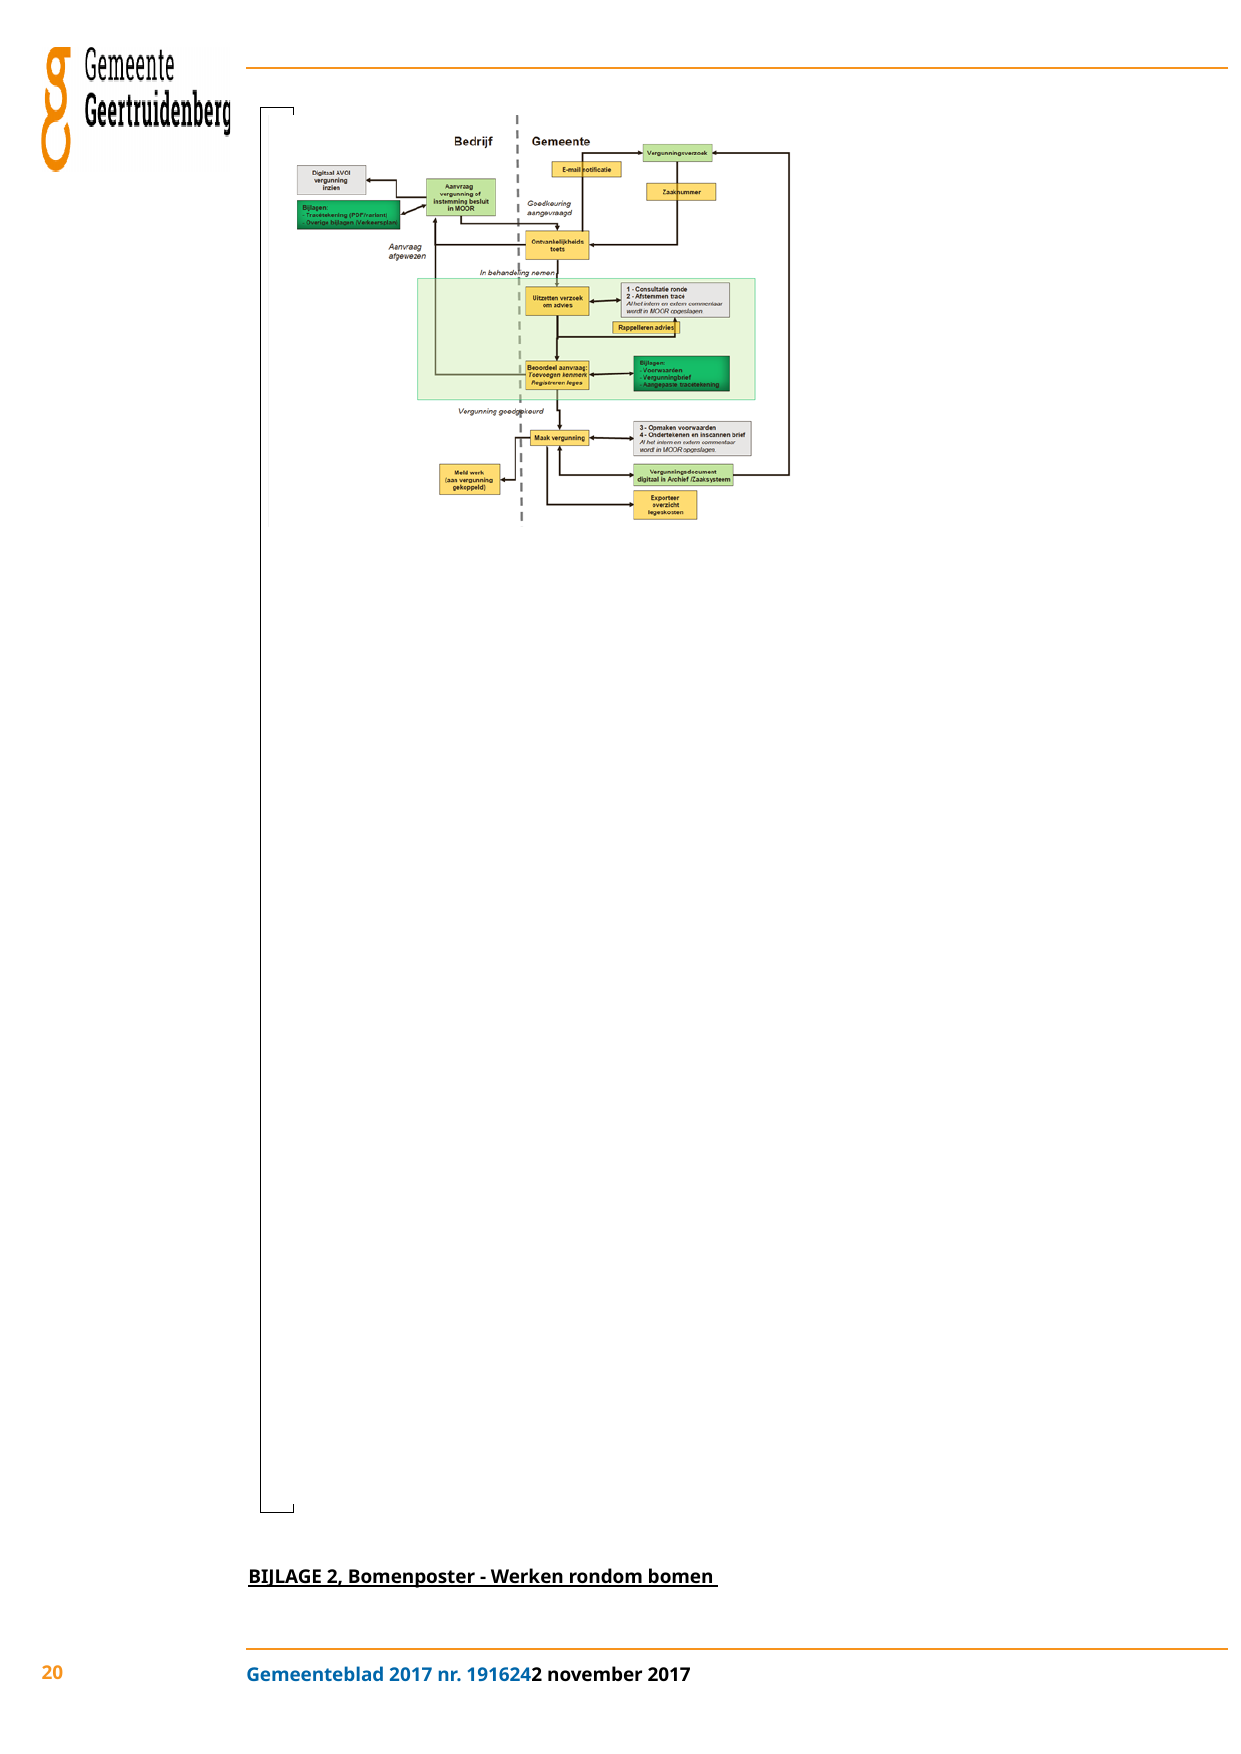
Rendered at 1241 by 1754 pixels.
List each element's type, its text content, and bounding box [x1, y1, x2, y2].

picture [268, 115, 1148, 1504]
text BIJLAGE 2, Bomenposter - Werken rondom bomen [248, 1563, 1152, 1589]
picture [41, 47, 231, 172]
